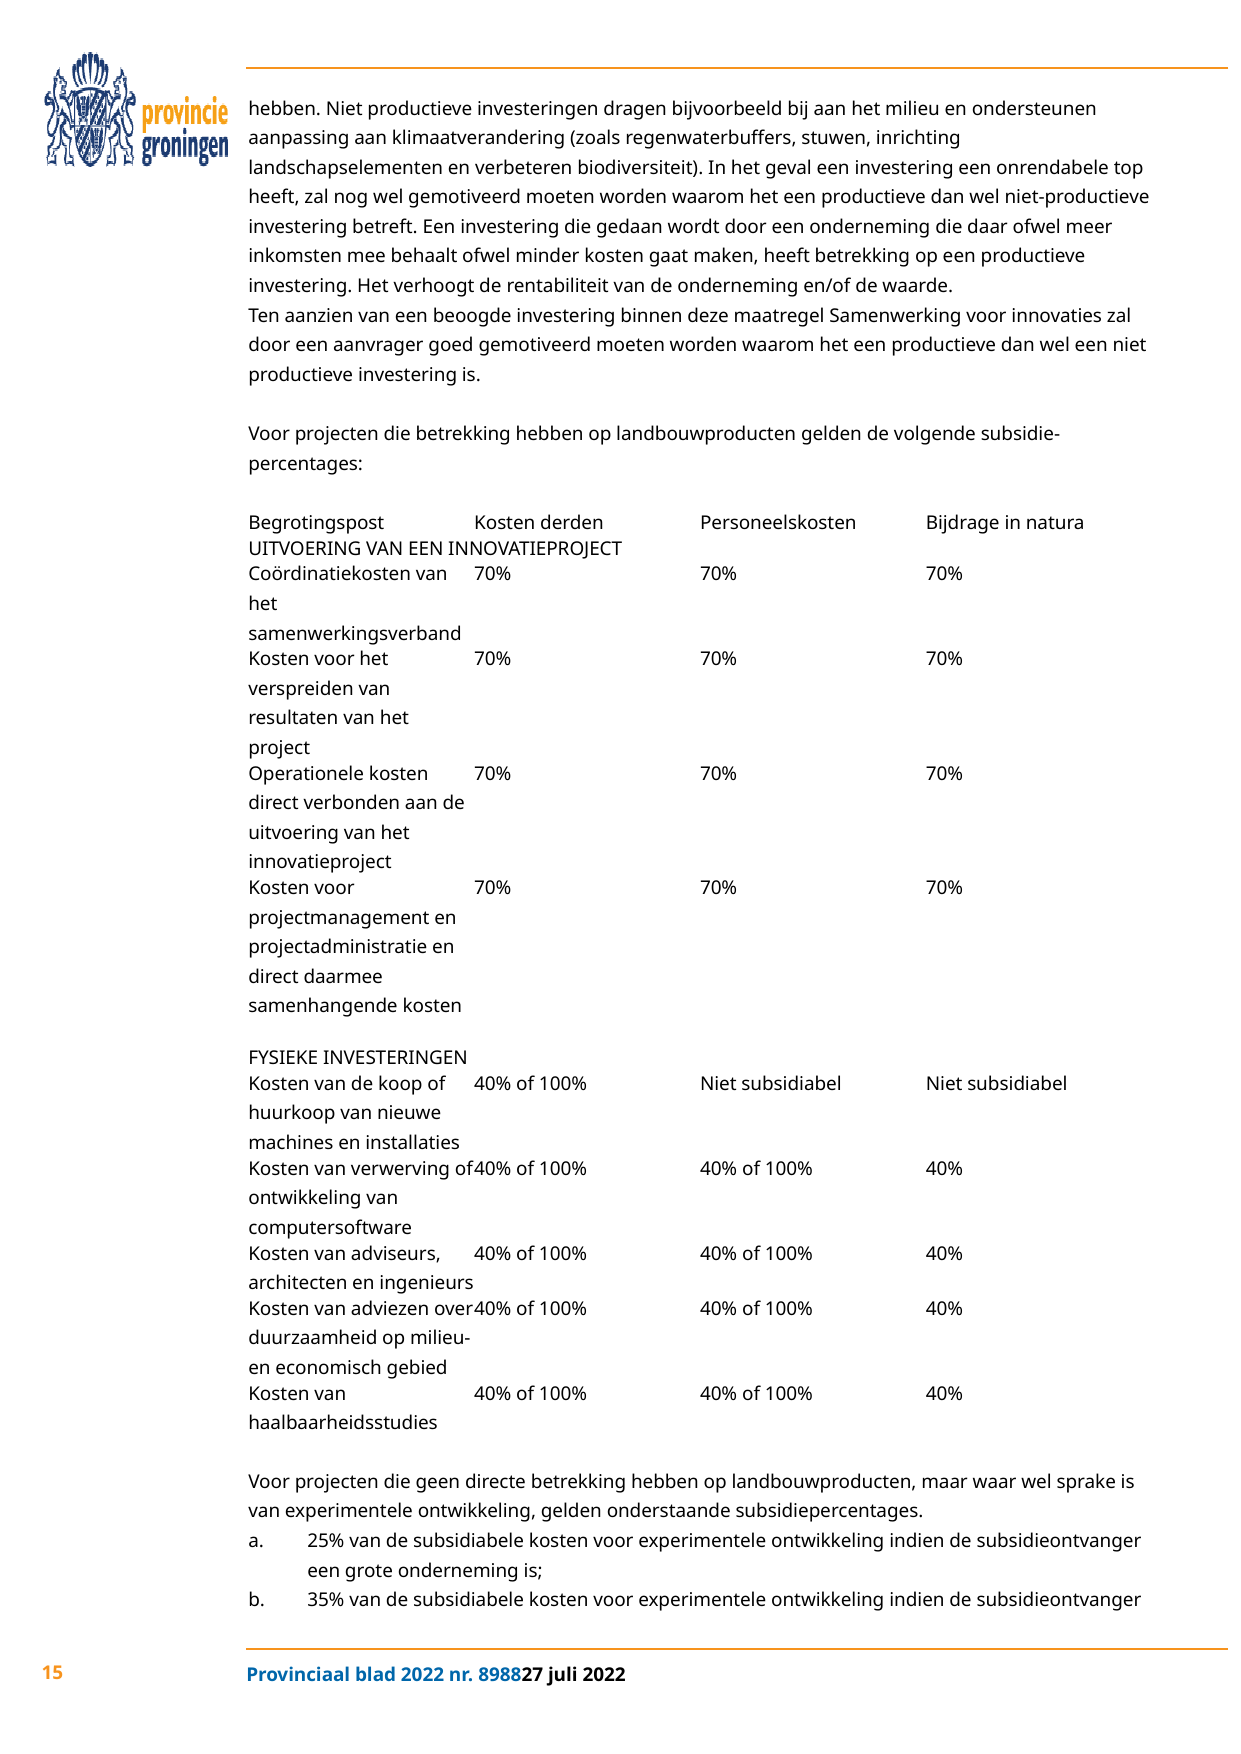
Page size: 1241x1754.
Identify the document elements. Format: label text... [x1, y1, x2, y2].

table_cell 70% [700, 760, 926, 874]
table_cell [248, 1019, 474, 1044]
table_cell Kosten van de koop of huurkoop van nieuwe machines en installaties [248, 1070, 474, 1155]
table_cell 70% [926, 561, 1152, 645]
table_cell 70% [700, 874, 926, 1018]
table_cell Kosten van adviezen over duurzaamheid op milieu- en economisch gebied [248, 1295, 474, 1380]
table_cell Kosten van verwerving of ontwikkeling van computersoftware [248, 1155, 474, 1240]
table_cell 40% [926, 1155, 1152, 1240]
table_cell UITVOERING VAN EEN INNOVATIEPROJECT [248, 535, 1152, 561]
table_cell 40% of 100% [700, 1240, 926, 1295]
table_cell 40% of 100% [474, 1295, 700, 1380]
table_cell 70% [474, 874, 700, 1018]
table_cell Kosten van adviseurs, architecten en ingenieurs [248, 1240, 474, 1295]
table_cell 70% [474, 760, 700, 874]
table_cell Operationele kosten direct verbonden aan de uitvoering van het innovatieproject [248, 760, 474, 874]
table_cell Kosten van haalbaarheidsstudies [248, 1380, 474, 1435]
table_cell 40% of 100% [474, 1240, 700, 1295]
table_cell 70% [700, 645, 926, 760]
list 25% van de subsidiabele kosten voor experimentele ontwikkeling indien de subsidieontvanger een grote onderneming is; [248, 1527, 1152, 1582]
table_cell 40% of 100% [474, 1155, 700, 1240]
table_cell [700, 1019, 926, 1044]
table_cell 70% [926, 760, 1152, 874]
picture [41, 47, 231, 172]
table_cell Coördinatiekosten van het samenwerkingsverband [248, 561, 474, 645]
table_cell 40% of 100% [700, 1295, 926, 1380]
table_header Personeelskosten [700, 509, 926, 535]
table_cell Niet subsidiabel [700, 1070, 926, 1155]
list 35% van de subsidiabele kosten voor experimentele ontwikkeling indien de subsidieontvanger [248, 1586, 1152, 1612]
table_cell 40% of 100% [474, 1380, 700, 1435]
table_cell 40% [926, 1295, 1152, 1380]
table_header Begrotingspost [248, 509, 474, 535]
table_cell [474, 1019, 700, 1044]
table_cell 70% [474, 645, 700, 760]
text hebben. Niet productieve investeringen dragen bijvoorbeeld bij aan het milieu en ondersteunen aanpassing aan klimaatverandering (zoals regenwaterbuffers, stuwen, inrichting landschapselementen en verbeteren biodiversiteit). In het geval een investering een onrendabele top heeft, zal nog wel gemotiveerd moeten worden waarom het een productieve dan wel niet-productieve investering betreft. Een investering die gedaan wordt door een onderneming die daar ofwel meer inkomsten mee behaalt ofwel minder kosten gaat maken, heeft betrekking op een productieve investering. Het verhoogt de rentabiliteit van de onderneming en/of de waarde. [248, 95, 1152, 298]
table_cell 40% of 100% [700, 1380, 926, 1435]
text Voor projecten die geen directe betrekking hebben op landbouwproducten, maar waar wel sprake is van experimentele ontwikkeling, gelden onderstaande subsidiepercentages. [248, 1468, 1152, 1523]
text Voor projecten die betrekking hebben op landbouwproducten gelden de volgende subsidie-percentages: [248, 420, 1152, 476]
table_cell Kosten voor het verspreiden van resultaten van het project [248, 645, 474, 760]
table_cell FYSIEKE INVESTERINGEN [248, 1044, 1152, 1070]
table_cell 40% of 100% [474, 1070, 700, 1155]
table_cell Niet subsidiabel [926, 1070, 1152, 1155]
table_cell 70% [474, 561, 700, 645]
table_cell 40% of 100% [700, 1155, 926, 1240]
table_cell 70% [700, 561, 926, 645]
table_cell 40% [926, 1240, 1152, 1295]
table_cell [926, 1019, 1152, 1044]
table_cell 40% [926, 1380, 1152, 1435]
table_cell Kosten voor projectmanagement en projectadministratie en direct daarmee samenhangende kosten [248, 874, 474, 1018]
table_header Kosten derden [474, 509, 700, 535]
table_cell 70% [926, 874, 1152, 1018]
table_cell 70% [926, 645, 1152, 760]
table_header Bijdrage in natura [926, 509, 1152, 535]
text Ten aanzien van een beoogde investering binnen deze maatregel Samenwerking voor innovaties zal door een aanvrager goed gemotiveerd moeten worden waarom het een productieve dan wel een niet productieve investering is. [248, 302, 1152, 387]
